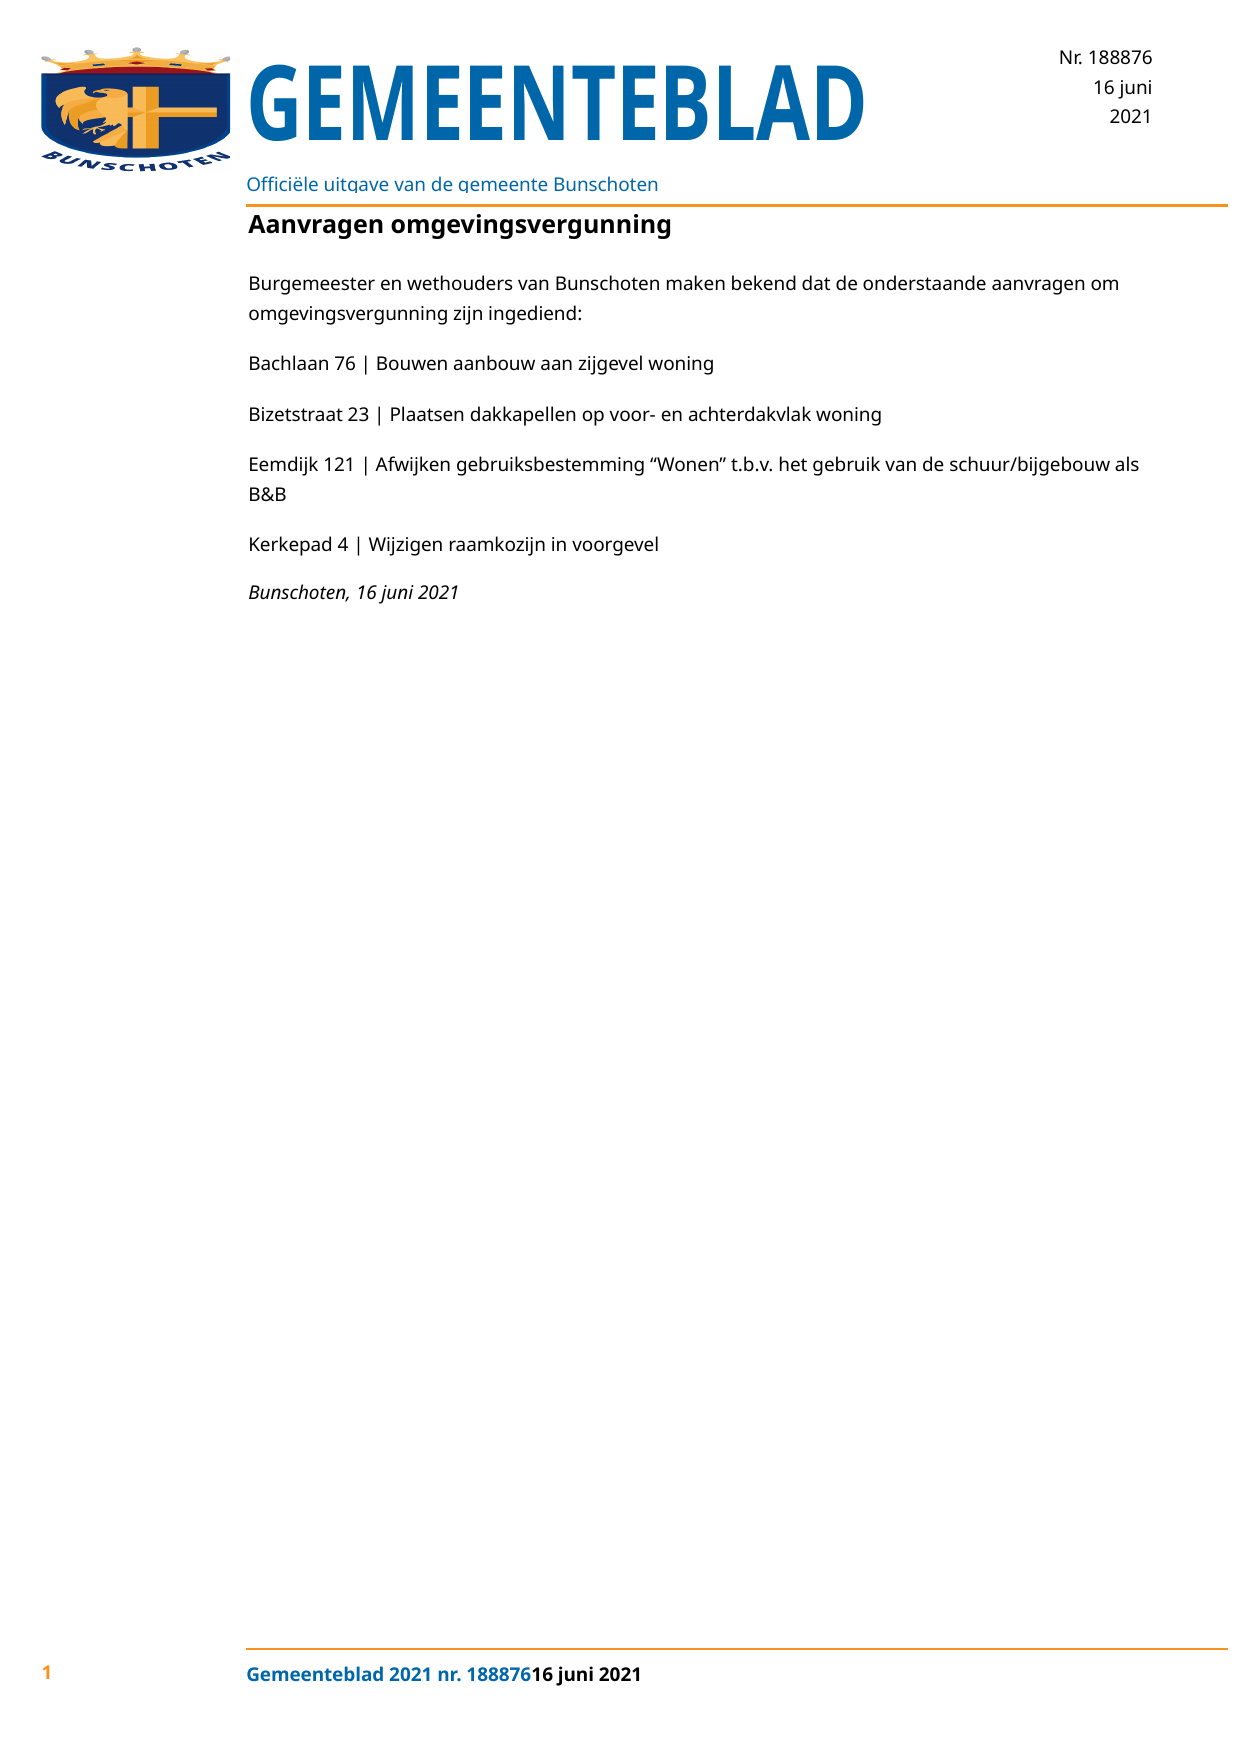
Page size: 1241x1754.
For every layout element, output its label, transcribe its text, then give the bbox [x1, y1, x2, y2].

picture [41, 47, 231, 172]
text Eemdijk 121 | Afwijken gebruiksbestemming “Wonen” t.b.v. het gebruik van de schuur/bijgebouw als B&B [248, 451, 1152, 506]
text Bunschoten, 16 juni 2021 [248, 579, 1152, 605]
text Bizetstraat 23 | Plaatsen dakkapellen op voor- en achterdakvlak woning [248, 401, 1152, 426]
text Bachlaan 76 | Bouwen aanbouw aan zijgevel woning [248, 350, 1152, 376]
text Burgemeester en wethouders van Bunschoten maken bekend dat de onderstaande aanvragen om omgevingsvergunning zijn ingediend: [248, 270, 1152, 326]
text Kerkepad 4 | Wijzigen raamkozijn in voorgevel [248, 531, 1152, 557]
text Aanvragen omgevingsvergunning [248, 207, 1152, 241]
